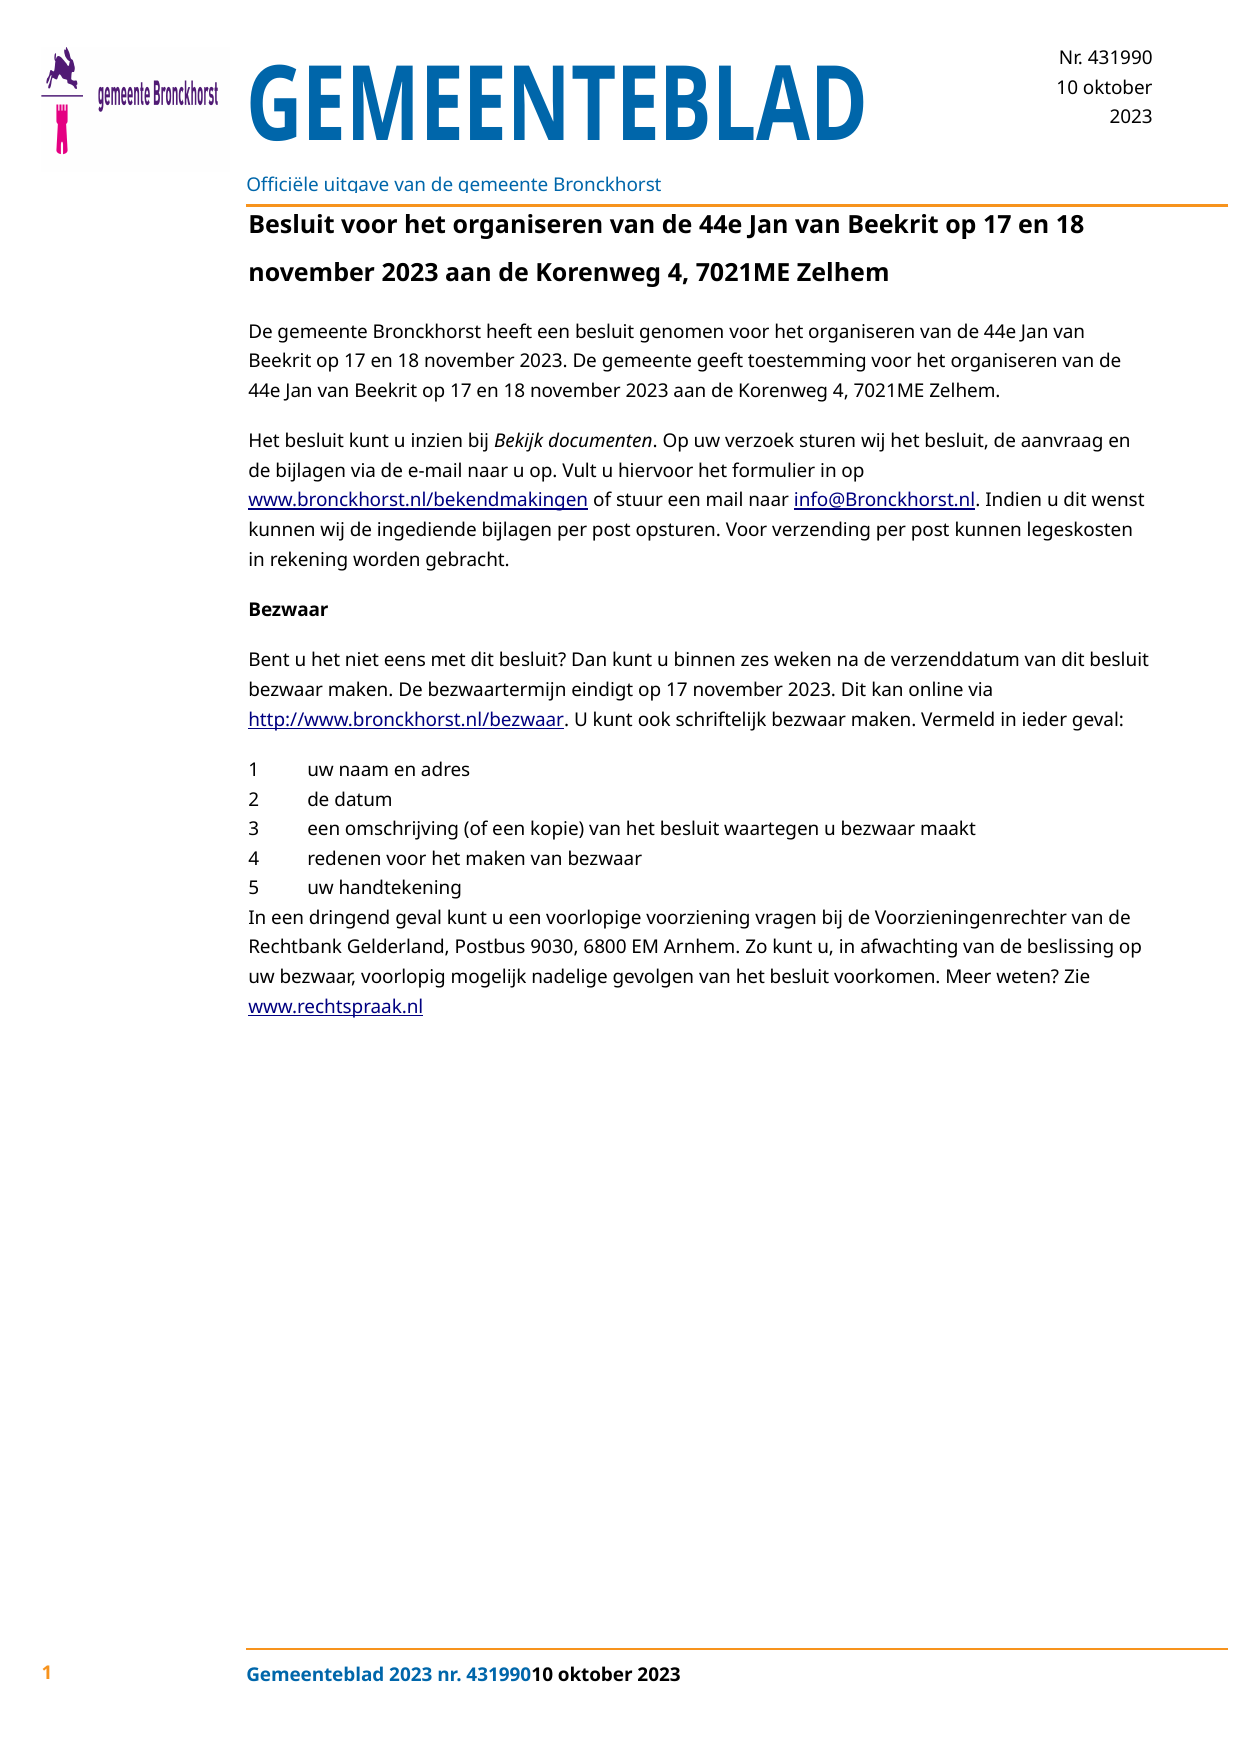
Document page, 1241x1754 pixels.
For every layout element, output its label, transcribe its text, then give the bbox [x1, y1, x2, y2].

list uw naam en adres [248, 756, 1152, 782]
text Bezwaar [248, 596, 1152, 622]
picture [41, 47, 231, 172]
text De gemeente Bronckhorst heeft een besluit genomen voor het organiseren van de 44e Jan van Beekrit op 17 en 18 november 2023. De gemeente geeft toestemming voor het organiseren van de 44e Jan van Beekrit op 17 en 18 november 2023 aan de Korenweg 4, 7021ME Zelhem. [248, 318, 1152, 403]
text Het besluit kunt u inzien bij Bekijk documenten. Op uw verzoek sturen wij het besluit, de aanvraag en de bijlagen via de e-mail naar u op. Vult u hiervoor het formulier in op www.bronckhorst.nl/bekendmakingen of stuur een mail naar info@Bronckhorst.nl. Indien u dit wenst kunnen wij de ingediende bijlagen per post opsturen. Voor verzending per post kunnen legeskosten in rekening worden gebracht. [248, 427, 1152, 572]
list de datum [248, 786, 1152, 812]
text Bent u het niet eens met dit besluit? Dan kunt u binnen zes weken na de verzenddatum van dit besluit bezwaar maken. De bezwaartermijn eindigt op 17 november 2023. Dit kan online via http://www.bronckhorst.nl/bezwaar. U kunt ook schriftelijk bezwaar maken. Vermeld in ieder geval: [248, 647, 1152, 732]
list uw handtekening [248, 874, 1152, 900]
text Besluit voor het organiseren van de 44e Jan van Beekrit op 17 en 18 november 2023 aan de Korenweg 4, 7021ME Zelhem [248, 207, 1152, 288]
list een omschrijving (of een kopie) van het besluit waartegen u bezwaar maakt [248, 815, 1152, 841]
text In een dringend geval kunt u een voorlopige voorziening vragen bij de Voorzieningenrechter van de Rechtbank Gelderland, Postbus 9030, 6800 EM Arnhem. Zo kunt u, in afwachting van de beslissing op uw bezwaar, voorlopig mogelijk nadelige gevolgen van het besluit voorkomen. Meer weten? Zie www.rechtspraak.nl [248, 904, 1152, 1019]
list redenen voor het maken van bezwaar [248, 845, 1152, 871]
